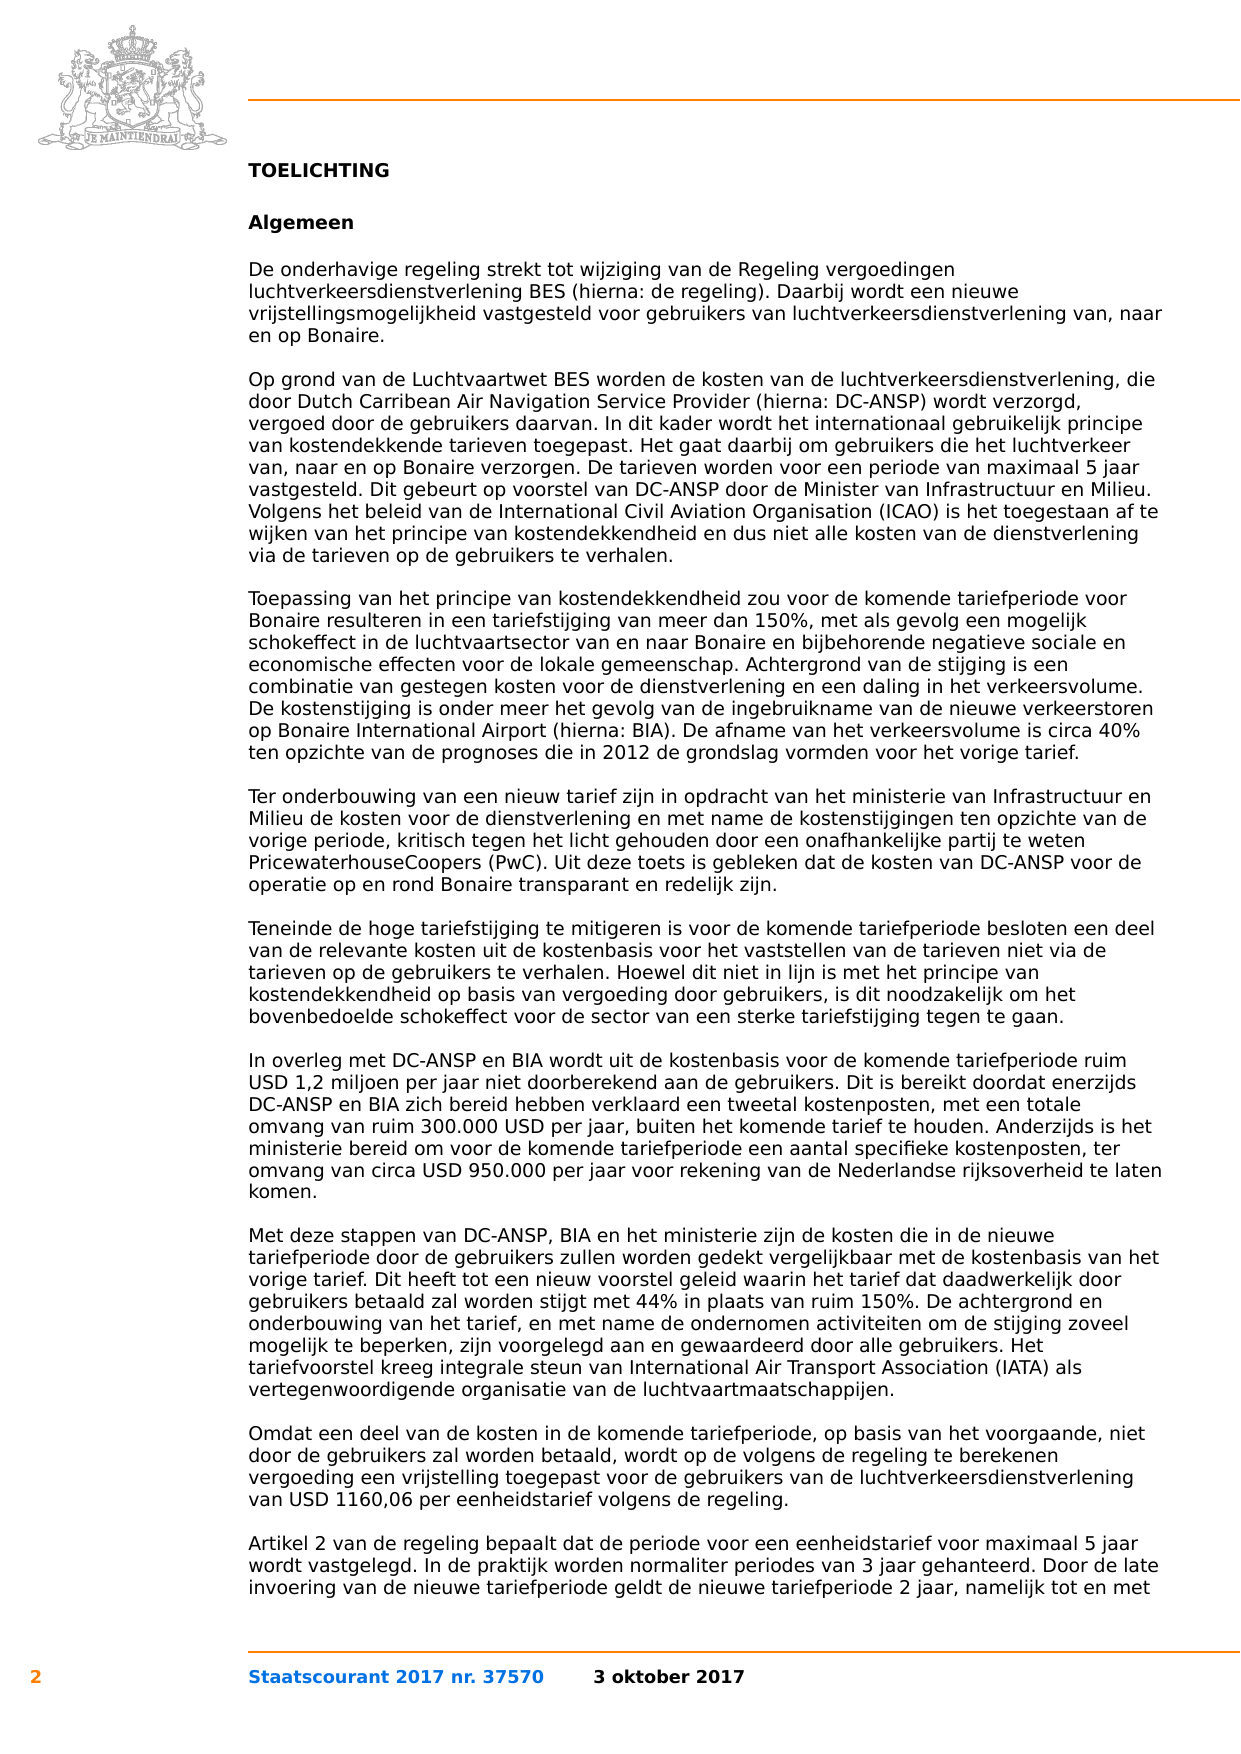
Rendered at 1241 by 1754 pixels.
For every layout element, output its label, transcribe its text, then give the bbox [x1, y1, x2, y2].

subtitle Algemeen [248, 212, 1163, 234]
picture [38, 25, 227, 150]
text Artikel 2 van de regeling bepaalt dat de periode voor een eenheidstarief voor maximaal 5 jaar wordt vastgelegd. In de praktijk worden normaliter periodes van 3 jaar gehanteerd. Door de late invoering van de nieuwe tariefperiode geldt de nieuwe tariefperiode 2 jaar, namelijk tot en met [248, 1533, 1163, 1599]
text In overleg met DC-ANSP en BIA wordt uit de kostenbasis voor de komende tariefperiode ruim USD 1,2 miljoen per jaar niet doorberekend aan de gebruikers. Dit is bereikt doordat enerzijds DC-ANSP en BIA zich bereid hebben verklaard een tweetal kostenposten, met een totale omvang van ruim 300.000 USD per jaar, buiten het komende tarief te houden. Anderzijds is het ministerie bereid om voor de komende tariefperiode een aantal specifieke kostenposten, ter omvang van circa USD 950.000 per jaar voor rekening van de Nederlandse rijksoverheid te laten komen. [248, 1049, 1163, 1203]
text Op grond van de Luchtvaartwet BES worden de kosten van de luchtverkeersdienstverlening, die door Dutch Carribean Air Navigation Service Provider (hierna: DC-ANSP) wordt verzorgd, vergoed door de gebruikers daarvan. In dit kader wordt het internationaal gebruikelijk principe van kostendekkende tarieven toegepast. Het gaat daarbij om gebruikers die het luchtverkeer van, naar en op Bonaire verzorgen. De tarieven worden voor een periode van maximaal 5 jaar vastgesteld. Dit gebeurt op voorstel van DC-ANSP door de Minister van Infrastructuur en Milieu. Volgens het beleid van de International Civil Aviation Organisation (ICAO) is het toegestaan af te wijken van het principe van kostendekkendheid en dus niet alle kosten van de dienstverlening via de tarieven op de gebruikers te verhalen. [248, 369, 1163, 566]
text Met deze stappen van DC-ANSP, BIA en het ministerie zijn de kosten die in de nieuwe tariefperiode door de gebruikers zullen worden gedekt vergelijkbaar met de kostenbasis van het vorige tarief. Dit heeft tot een nieuw voorstel geleid waarin het tarief dat daadwerkelijk door gebruikers betaald zal worden stijgt met 44% in plaats van ruim 150%. De achtergrond en onderbouwing van het tarief, en met name de ondernomen activiteiten om de stijging zoveel mogelijk te beperken, zijn voorgelegd aan en gewaardeerd door alle gebruikers. Het tariefvoorstel kreeg integrale steun van International Air Transport Association (IATA) als vertegenwoordigende organisatie van de luchtvaartmaatschappijen. [248, 1225, 1163, 1401]
text Teneinde de hoge tariefstijging te mitigeren is voor de komende tariefperiode besloten een deel van de relevante kosten uit de kostenbasis voor het vaststellen van de tarieven niet via de tarieven op de gebruikers te verhalen. Hoewel dit niet in lijn is met het principe van kostendekkendheid op basis van vergoeding door gebruikers, is dit noodzakelijk om het bovenbedoelde schokeffect voor de sector van een sterke tariefstijging tegen te gaan. [248, 918, 1163, 1028]
text Ter onderbouwing van een nieuw tarief zijn in opdracht van het ministerie van Infrastructuur en Milieu de kosten voor de dienstverlening en met name de kostenstijgingen ten opzichte van de vorige periode, kritisch tegen het licht gehouden door een onafhankelijke partij te weten PricewaterhouseCoopers (PwC). Uit deze toets is gebleken dat de kosten van DC-ANSP voor de operatie op en rond Bonaire transparant en redelijk zijn. [248, 786, 1163, 896]
text Toepassing van het principe van kostendekkendheid zou voor de komende tariefperiode voor Bonaire resulteren in een tariefstijging van meer dan 150%, met als gevolg een mogelijk schokeffect in de luchtvaartsector van en naar Bonaire en bijbehorende negatieve sociale en economische effecten voor de lokale gemeenschap. Achtergrond van de stijging is een combinatie van gestegen kosten voor de dienstverlening en een daling in het verkeersvolume. De kostenstijging is onder meer het gevolg van de ingebruikname van de nieuwe verkeerstoren op Bonaire International Airport (hierna: BIA). De afname van het verkeersvolume is circa 40% ten opzichte van de prognoses die in 2012 de grondslag vormden voor het vorige tarief. [248, 588, 1163, 764]
subtitle TOELICHTING [248, 160, 1163, 182]
text Omdat een deel van de kosten in de komende tariefperiode, op basis van het voorgaande, niet door de gebruikers zal worden betaald, wordt op de volgens de regeling te berekenen vergoeding een vrijstelling toegepast voor de gebruikers van de luchtverkeersdienstverlening van USD 1160,06 per eenheidstarief volgens de regeling. [248, 1423, 1163, 1511]
text De onderhavige regeling strekt tot wijziging van de Regeling vergoedingen luchtverkeersdienstverlening BES (hierna: de regeling). Daarbij wordt een nieuwe vrijstellingsmogelijkheid vastgesteld voor gebruikers van luchtverkeersdienstverlening van, naar en op Bonaire. [248, 259, 1163, 347]
